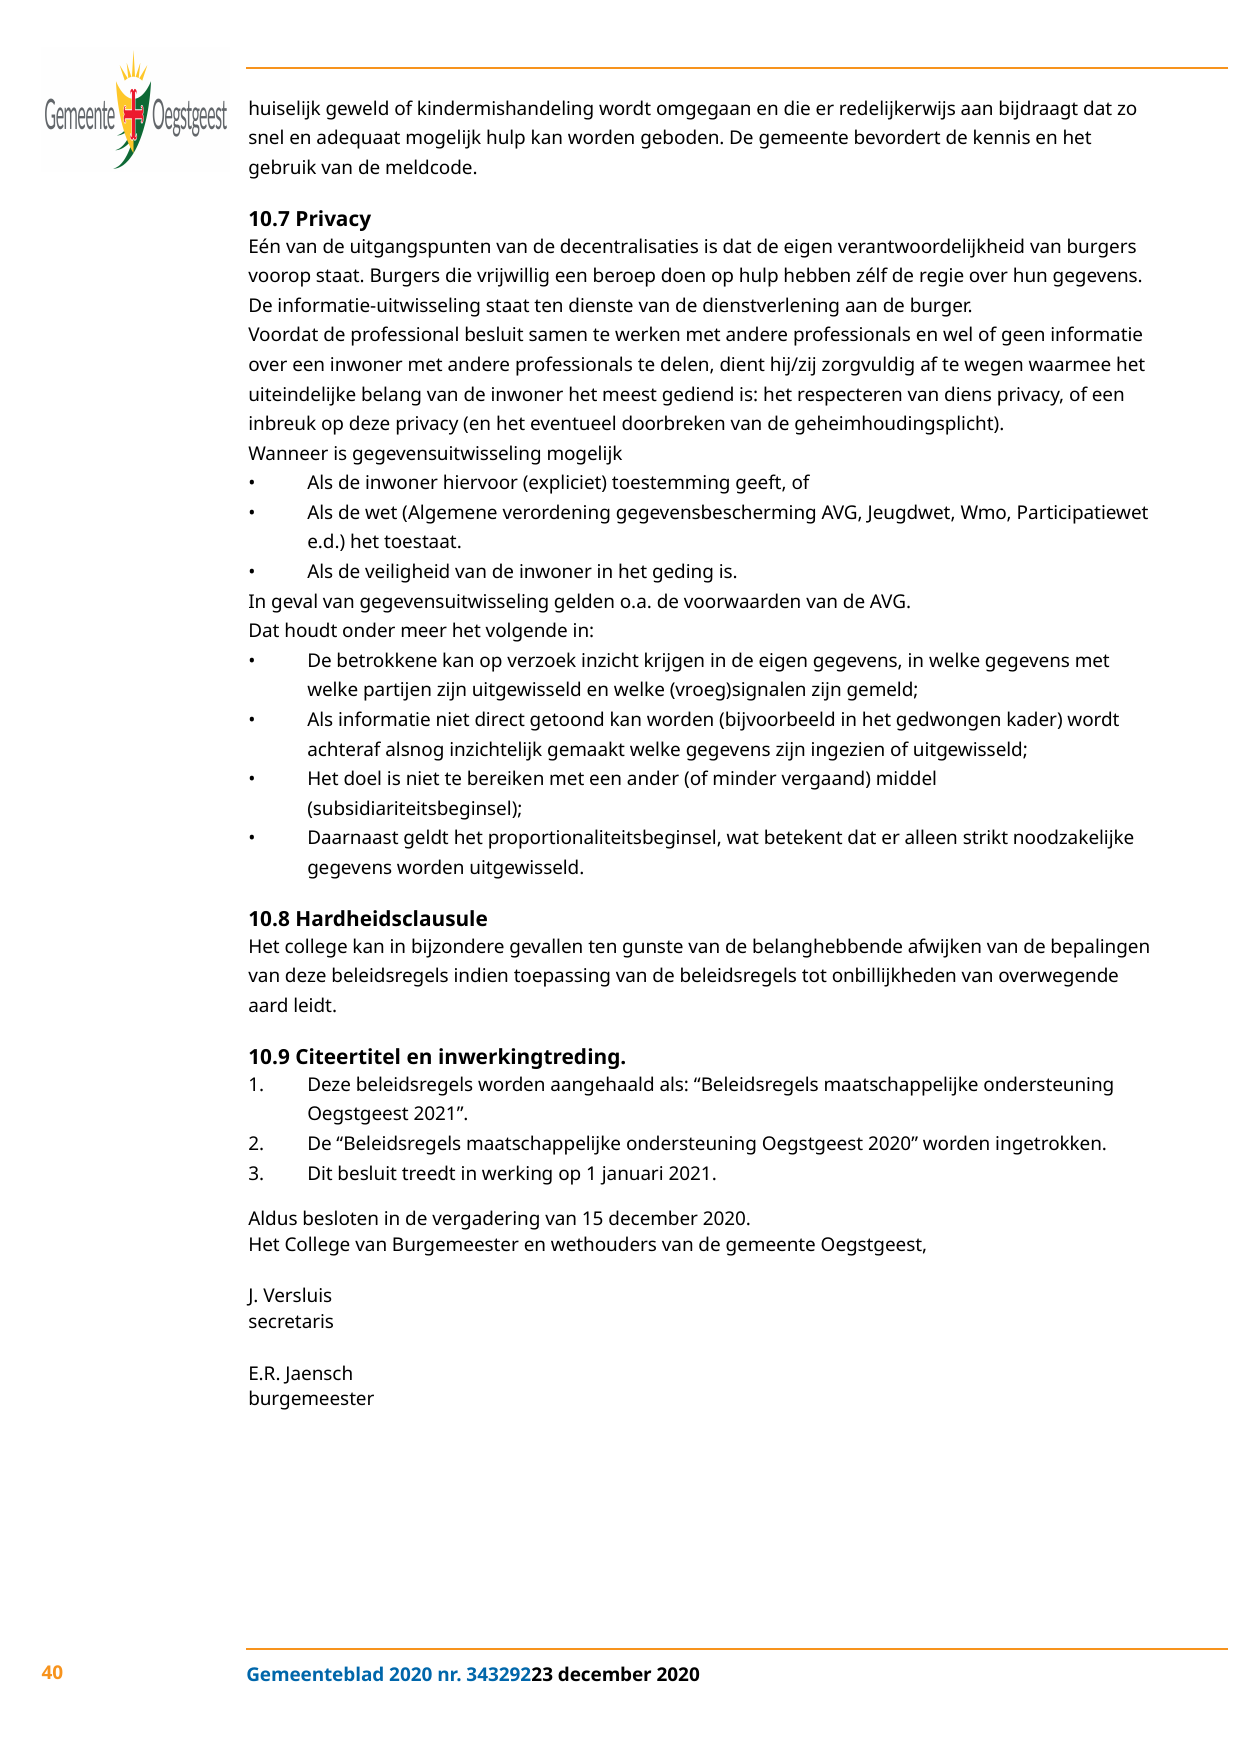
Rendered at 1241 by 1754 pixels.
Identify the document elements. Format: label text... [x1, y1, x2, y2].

text burgemeester [248, 1385, 1152, 1411]
text Wanneer is gegevensuitwisseling mogelijk [248, 440, 1152, 466]
text In geval van gegevensuitwisseling gelden o.a. de voorwaarden van de AVG. [248, 588, 1152, 613]
text Het College van Burgemeester en wethouders van de gemeente Oegstgeest, [248, 1231, 1152, 1257]
text J. Versluis [248, 1282, 1152, 1308]
list Als de veiligheid van de inwoner in het geding is. [248, 558, 1152, 584]
text 10.9 Citeertitel en inwerkingtreding. [248, 1042, 1152, 1071]
text Voordat de professional besluit samen te werken met andere professionals en wel of geen informatie over een inwoner met andere professionals te delen, dient hij/zij zorgvuldig af te wegen waarmee het uiteindelijke belang van de inwoner het meest gediend is: het respecteren van diens privacy, of een inbreuk op deze privacy (en het eventueel doorbreken van de geheimhoudingsplicht). [248, 322, 1152, 436]
list Het doel is niet te bereiken met een ander (of minder vergaand) middel (subsidiariteitsbeginsel); [248, 765, 1152, 821]
list Deze beleidsregels worden aangehaald als: “Beleidsregels maatschappelijke ondersteuning Oegstgeest 2021”. [248, 1071, 1152, 1126]
list De “Beleidsregels maatschappelijke ondersteuning Oegstgeest 2020” worden ingetrokken. [248, 1130, 1152, 1156]
list Daarnaast geldt het proportionaliteitsbeginsel, wat betekent dat er alleen strikt noodzakelijke gegevens worden uitgewisseld. [248, 824, 1152, 880]
text Aldus besloten in de vergadering van 15 december 2020. [248, 1205, 1152, 1231]
list Dit besluit treedt in werking op 1 januari 2021. [248, 1160, 1152, 1185]
list Als de wet (Algemene verordening gegevensbescherming AVG, Jeugdwet, Wmo, Participatiewet e.d.) het toestaat. [248, 499, 1152, 554]
text Dat houdt onder meer het volgende in: [248, 617, 1152, 643]
text 10.7 Privacy [248, 204, 1152, 233]
list De betrokkene kan op verzoek inzicht krijgen in de eigen gegevens, in welke gegevens met welke partijen zijn uitgewisseld en welke (vroeg)signalen zijn gemeld; [248, 647, 1152, 702]
text Het college kan in bijzondere gevallen ten gunste van de belanghebbende afwijken van de bepalingen van deze beleidsregels indien toepassing van de beleidsregels tot onbillijkheden van overwegende aard leidt. [248, 933, 1152, 1018]
text gebruik van de meldcode. [248, 154, 1152, 180]
text Eén van de uitgangspunten van de decentralisaties is dat de eigen verantwoordelijkheid van burgers voorop staat. Burgers die vrijwillig een beroep doen op hulp hebben zélf de regie over hun gegevens. [248, 233, 1152, 288]
list Als de inwoner hiervoor (expliciet) toestemming geeft, of [248, 469, 1152, 495]
picture [41, 47, 231, 172]
text De informatie-uitwisseling staat ten dienste van de dienstverlening aan de burger. [248, 292, 1152, 318]
text secretaris [248, 1308, 1152, 1334]
text 10.8 Hardheidsclausule [248, 904, 1152, 933]
text huiselijk geweld of kindermishandeling wordt omgegaan en die er redelijkerwijs aan bijdraagt dat zo snel en adequaat mogelijk hulp kan worden geboden. De gemeente bevordert de kennis en het [248, 95, 1152, 150]
text E.R. Jaensch [248, 1360, 1152, 1385]
list Als informatie niet direct getoond kan worden (bijvoorbeeld in het gedwongen kader) wordt achteraf alsnog inzichtelijk gemaakt welke gegevens zijn ingezien of uitgewisseld; [248, 706, 1152, 761]
